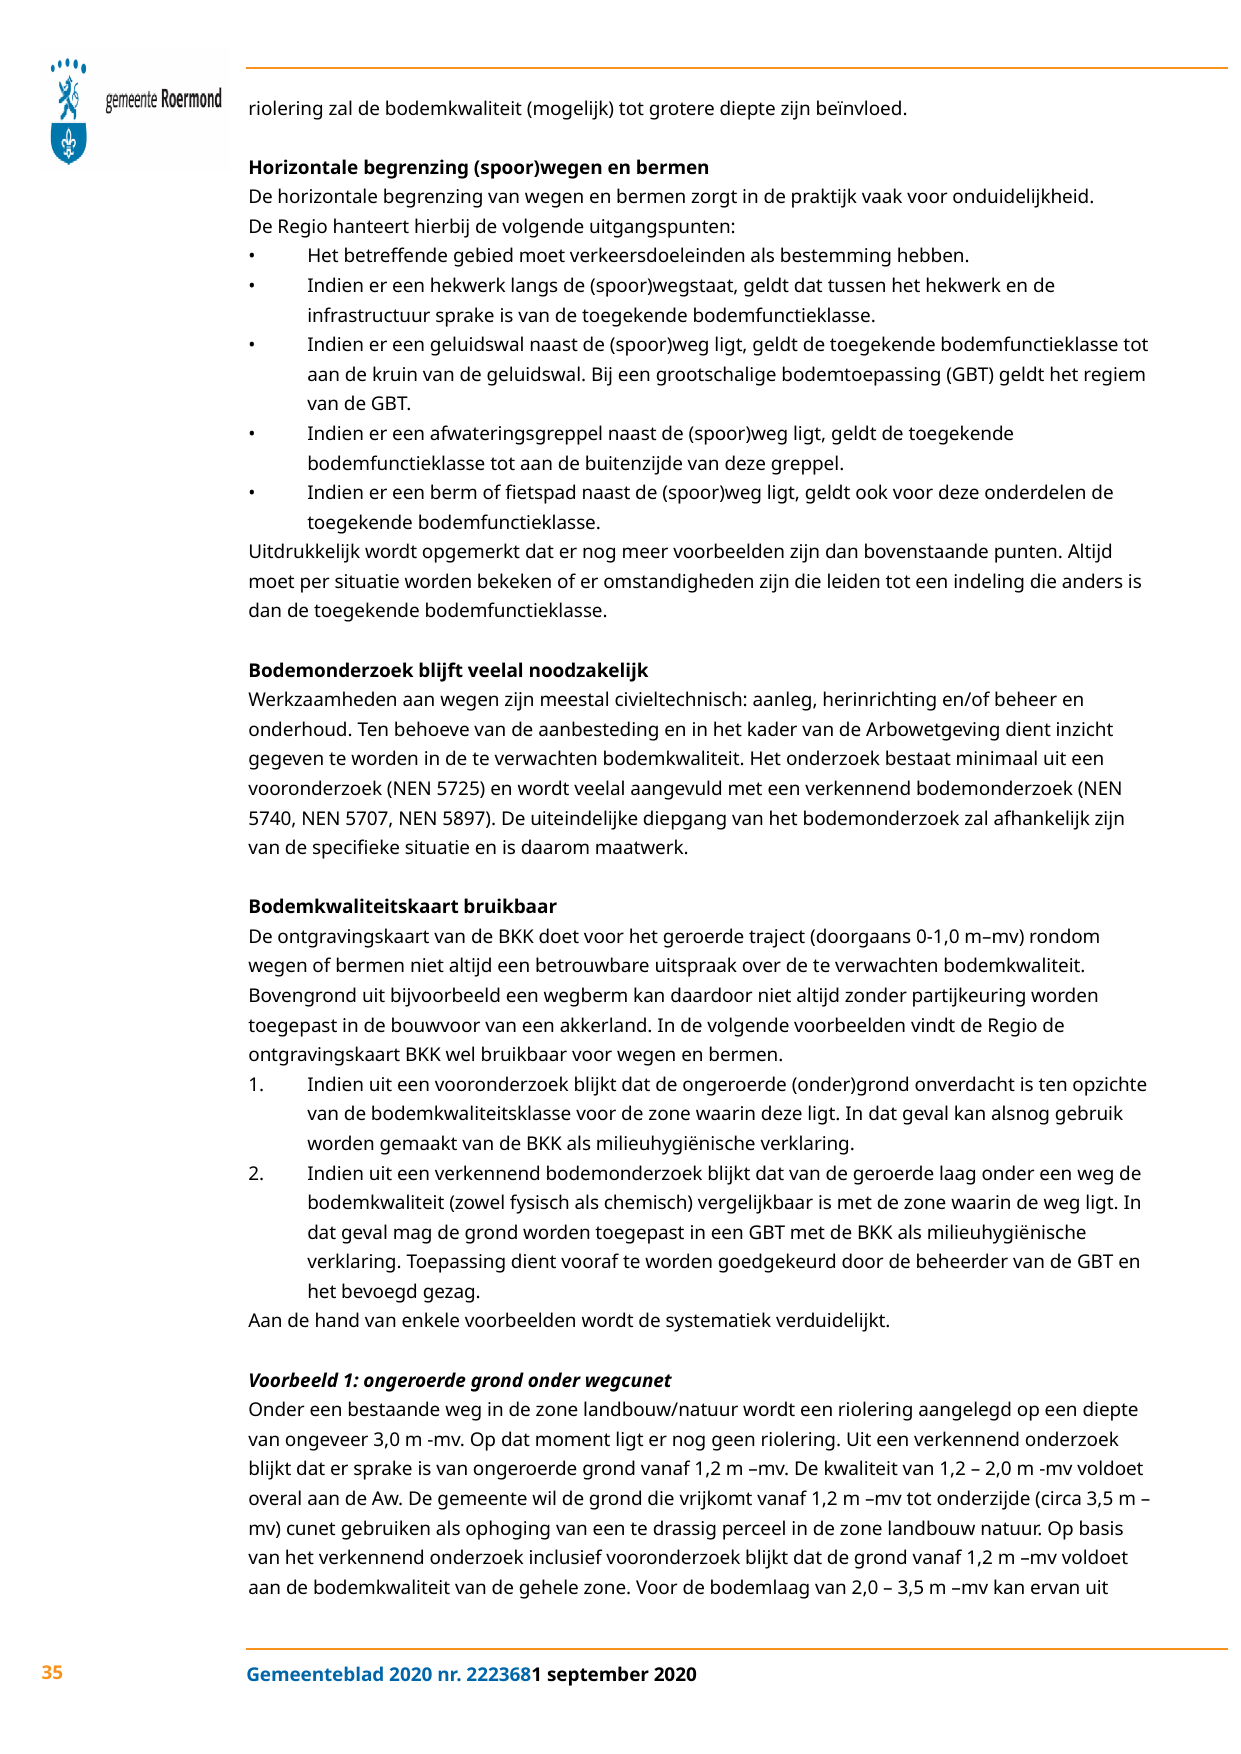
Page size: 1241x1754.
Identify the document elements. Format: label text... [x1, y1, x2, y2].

list Indien uit een vooronderzoek blijkt dat de ongeroerde (onder)grond onverdacht is ten opzichte van de bodemkwaliteitsklasse voor de zone waarin deze ligt. In dat geval kan alsnog gebruik worden gemaakt van de BKK als milieuhygiënische verklaring. [248, 1071, 1152, 1156]
text Werkzaamheden aan wegen zijn meestal civieltechnisch: aanleg, herinrichting en/of beheer en onderhoud. Ten behoeve van de aanbesteding en in het kader van de Arbowetgeving dient inzicht gegeven te worden in de te verwachten bodemkwaliteit. Het onderzoek bestaat minimaal uit een vooronderzoek (NEN 5725) en wordt veelal aangevuld met een verkennend bodemonderzoek (NEN 5740, NEN 5707, NEN 5897). De uiteindelijke diepgang van het bodemonderzoek zal afhankelijk zijn van de specifieke situatie en is daarom maatwerk. [248, 686, 1152, 860]
text Onder een bestaande weg in de zone landbouw/natuur wordt een riolering aangelegd op een diepte van ongeveer 3,0 m -mv. Op dat moment ligt er nog geen riolering. Uit een verkennend onderzoek blijkt dat er sprake is van ongeroerde grond vanaf 1,2 m –mv. De kwaliteit van 1,2 – 2,0 m -mv voldoet overal aan de Aw. De gemeente wil de grond die vrijkomt vanaf 1,2 m –mv tot onderzijde (circa 3,5 m –mv) cunet gebruiken als ophoging van een te drassig perceel in de zone landbouw natuur. Op basis van het verkennend onderzoek inclusief vooronderzoek blijkt dat de grond vanaf 1,2 m –mv voldoet aan de bodemkwaliteit van de gehele zone. Voor de bodemlaag van 2,0 – 3,5 m –mv kan ervan uit [248, 1396, 1152, 1600]
list Indien er een geluidswal naast de (spoor)weg ligt, geldt de toegekende bodemfunctieklasse tot aan de kruin van de geluidswal. Bij een grootschalige bodemtoepassing (GBT) geldt het regiem van de GBT. [248, 331, 1152, 416]
list Indien uit een verkennend bodemonderzoek blijkt dat van de geroerde laag onder een weg de bodemkwaliteit (zowel fysisch als chemisch) vergelijkbaar is met de zone waarin de weg ligt. In dat geval mag de grond worden toegepast in een GBT met de BKK als milieuhygiënische verklaring. Toepassing dient vooraf te worden goedgekeurd door de beheerder van de GBT en het bevoegd gezag. [248, 1160, 1152, 1304]
picture [41, 47, 231, 172]
text Voorbeeld 1: ongeroerde grond onder wegcunet [248, 1367, 1152, 1393]
text De Regio hanteert hierbij de volgende uitgangspunten: [248, 213, 1152, 239]
list Indien er een hekwerk langs de (spoor)wegstaat, geldt dat tussen het hekwerk en de infrastructuur sprake is van de toegekende bodemfunctieklasse. [248, 272, 1152, 328]
text riolering zal de bodemkwaliteit (mogelijk) tot grotere diepte zijn beïnvloed. [248, 95, 1152, 121]
list Indien er een berm of fietspad naast de (spoor)weg ligt, geldt ook voor deze onderdelen de toegekende bodemfunctieklasse. [248, 479, 1152, 535]
text Uitdrukkelijk wordt opgemerkt dat er nog meer voorbeelden zijn dan bovenstaande punten. Altijd moet per situatie worden bekeken of er omstandigheden zijn die leiden tot een indeling die anders is dan de toegekende bodemfunctieklasse. [248, 538, 1152, 623]
text Bodemonderzoek blijft veelal noodzakelijk [248, 657, 1152, 683]
list Het betreffende gebied moet verkeersdoeleinden als bestemming hebben. [248, 243, 1152, 268]
list Indien er een afwateringsgreppel naast de (spoor)weg ligt, geldt de toegekende bodemfunctieklasse tot aan de buitenzijde van deze greppel. [248, 420, 1152, 476]
text De ontgravingskaart van de BKK doet voor het geroerde traject (doorgaans 0-1,0 m–mv) rondom wegen of bermen niet altijd een betrouwbare uitspraak over de te verwachten bodemkwaliteit. Bovengrond uit bijvoorbeeld een wegberm kan daardoor niet altijd zonder partijkeuring worden toegepast in de bouwvoor van een akkerland. In de volgende voorbeelden vindt de Regio de ontgravingskaart BKK wel bruikbaar voor wegen en bermen. [248, 923, 1152, 1067]
text Horizontale begrenzing (spoor)wegen en bermen [248, 154, 1152, 180]
text Bodemkwaliteitskaart bruikbaar [248, 893, 1152, 919]
text De horizontale begrenzing van wegen en bermen zorgt in de praktijk vaak voor onduidelijkheid. [248, 183, 1152, 209]
text Aan de hand van enkele voorbeelden wordt de systematiek verduidelijkt. [248, 1308, 1152, 1333]
